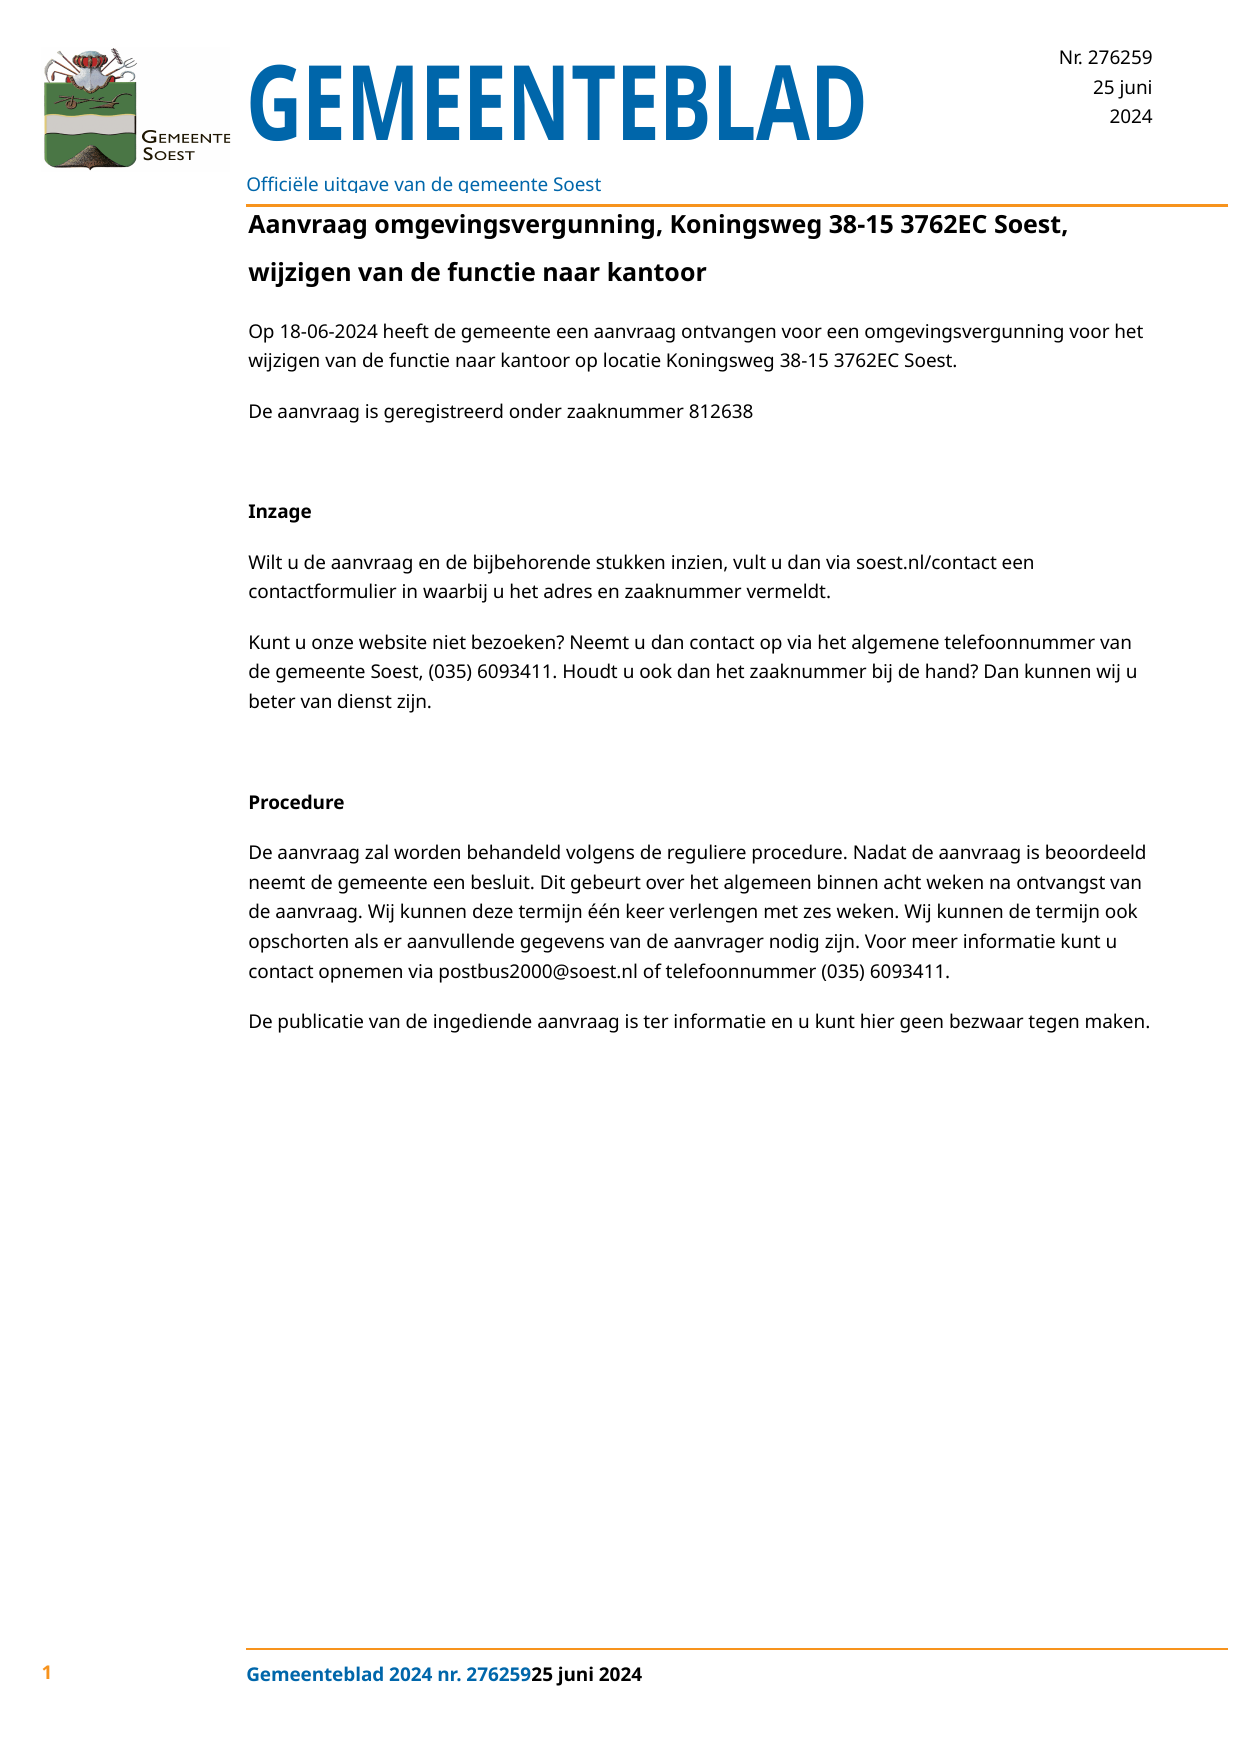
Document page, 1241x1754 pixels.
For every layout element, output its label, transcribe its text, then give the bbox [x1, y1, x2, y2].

text De aanvraag zal worden behandeld volgens de reguliere procedure. Nadat de aanvraag is beoordeeld neemt de gemeente een besluit. Dit gebeurt over het algemeen binnen acht weken na ontvangst van de aanvraag. Wij kunnen deze termijn één keer verlengen met zes weken. Wij kunnen de termijn ook opschorten als er aanvullende gegevens van de aanvrager nodig zijn. Voor meer informatie kunt u contact opnemen via postbus2000@soest.nl of telefoonnummer (035) 6093411. [248, 839, 1152, 984]
text Op 18-06-2024 heeft de gemeente een aanvraag ontvangen voor een omgevingsvergunning voor het wijzigen van de functie naar kantoor op locatie Koningsweg 38-15 3762EC Soest. [248, 318, 1152, 373]
text Procedure [248, 789, 1152, 815]
text Inzage [248, 499, 1152, 524]
text De aanvraag is geregistreerd onder zaaknummer 812638 [248, 398, 1152, 424]
picture [41, 47, 231, 172]
text Aanvraag omgevingsvergunning, Koningsweg 38-15 3762EC Soest, wijzigen van de functie naar kantoor [248, 207, 1152, 288]
text De publicatie van de ingediende aanvraag is ter informatie en u kunt hier geen bezwaar tegen maken. [248, 1008, 1152, 1034]
text Wilt u de aanvraag en de bijbehorende stukken inzien, vult u dan via soest.nl/contact een contactformulier in waarbij u het adres en zaaknummer vermeldt. [248, 549, 1152, 604]
text Kunt u onze website niet bezoeken? Neemt u dan contact op via het algemene telefoonnummer van de gemeente Soest, (035) 6093411. Houdt u ook dan het zaaknummer bij de hand? Dan kunnen wij u beter van dienst zijn. [248, 629, 1152, 714]
